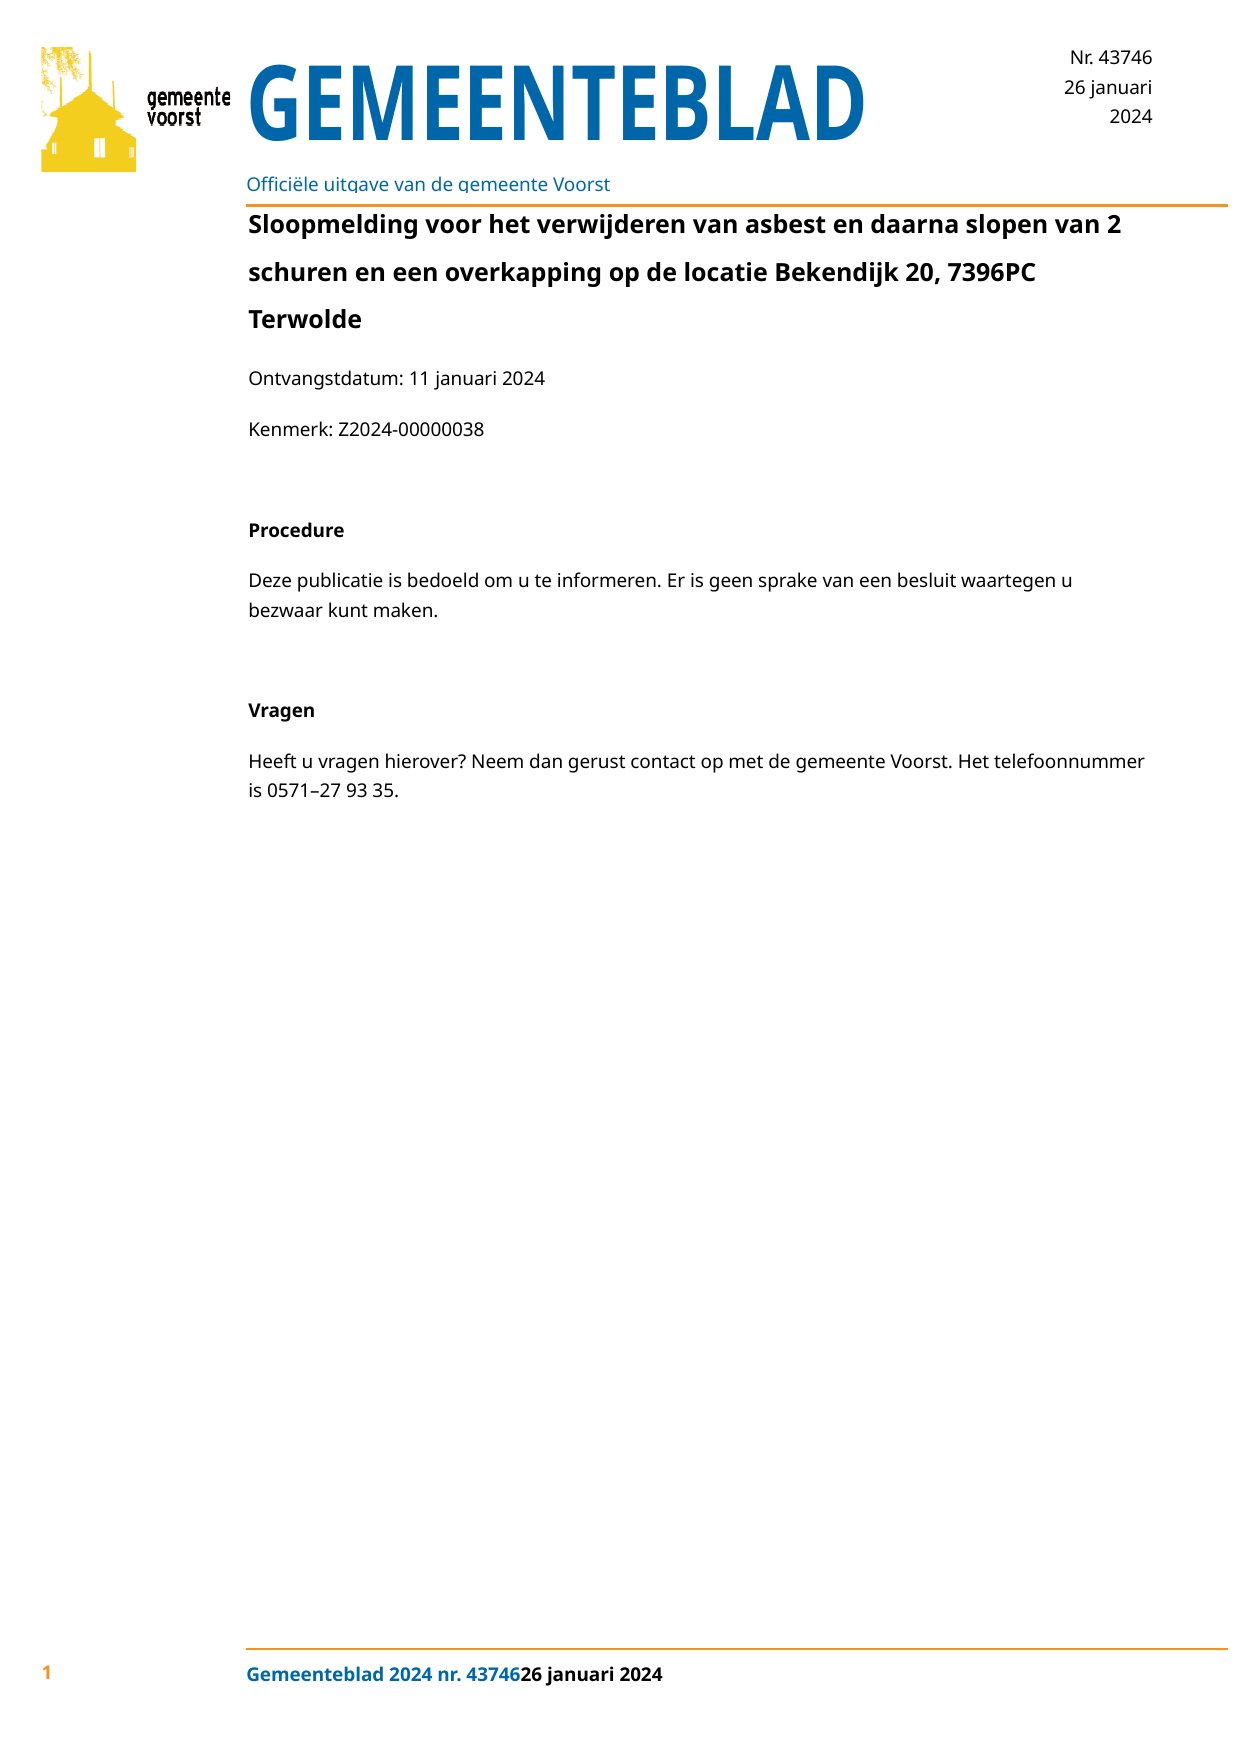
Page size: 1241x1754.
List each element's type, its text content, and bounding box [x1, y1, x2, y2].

picture [41, 47, 231, 172]
text Vragen [248, 698, 1152, 723]
text Deze publicatie is bedoeld om u te informeren. Er is geen sprake van een besluit waartegen u bezwaar kunt maken. [248, 567, 1152, 622]
text Heeft u vragen hierover? Neem dan gerust contact op met de gemeente Voorst. Het telefoonnummer is 0571–27 93 35. [248, 748, 1152, 803]
text Kenmerk: Z2024-00000038 [248, 416, 1152, 442]
text Sloopmelding voor het verwijderen van asbest en daarna slopen van 2 schuren en een overkapping op de locatie Bekendijk 20, 7396PC Terwolde [248, 207, 1152, 336]
text Procedure [248, 517, 1152, 542]
text Ontvangstdatum: 11 januari 2024 [248, 366, 1152, 391]
